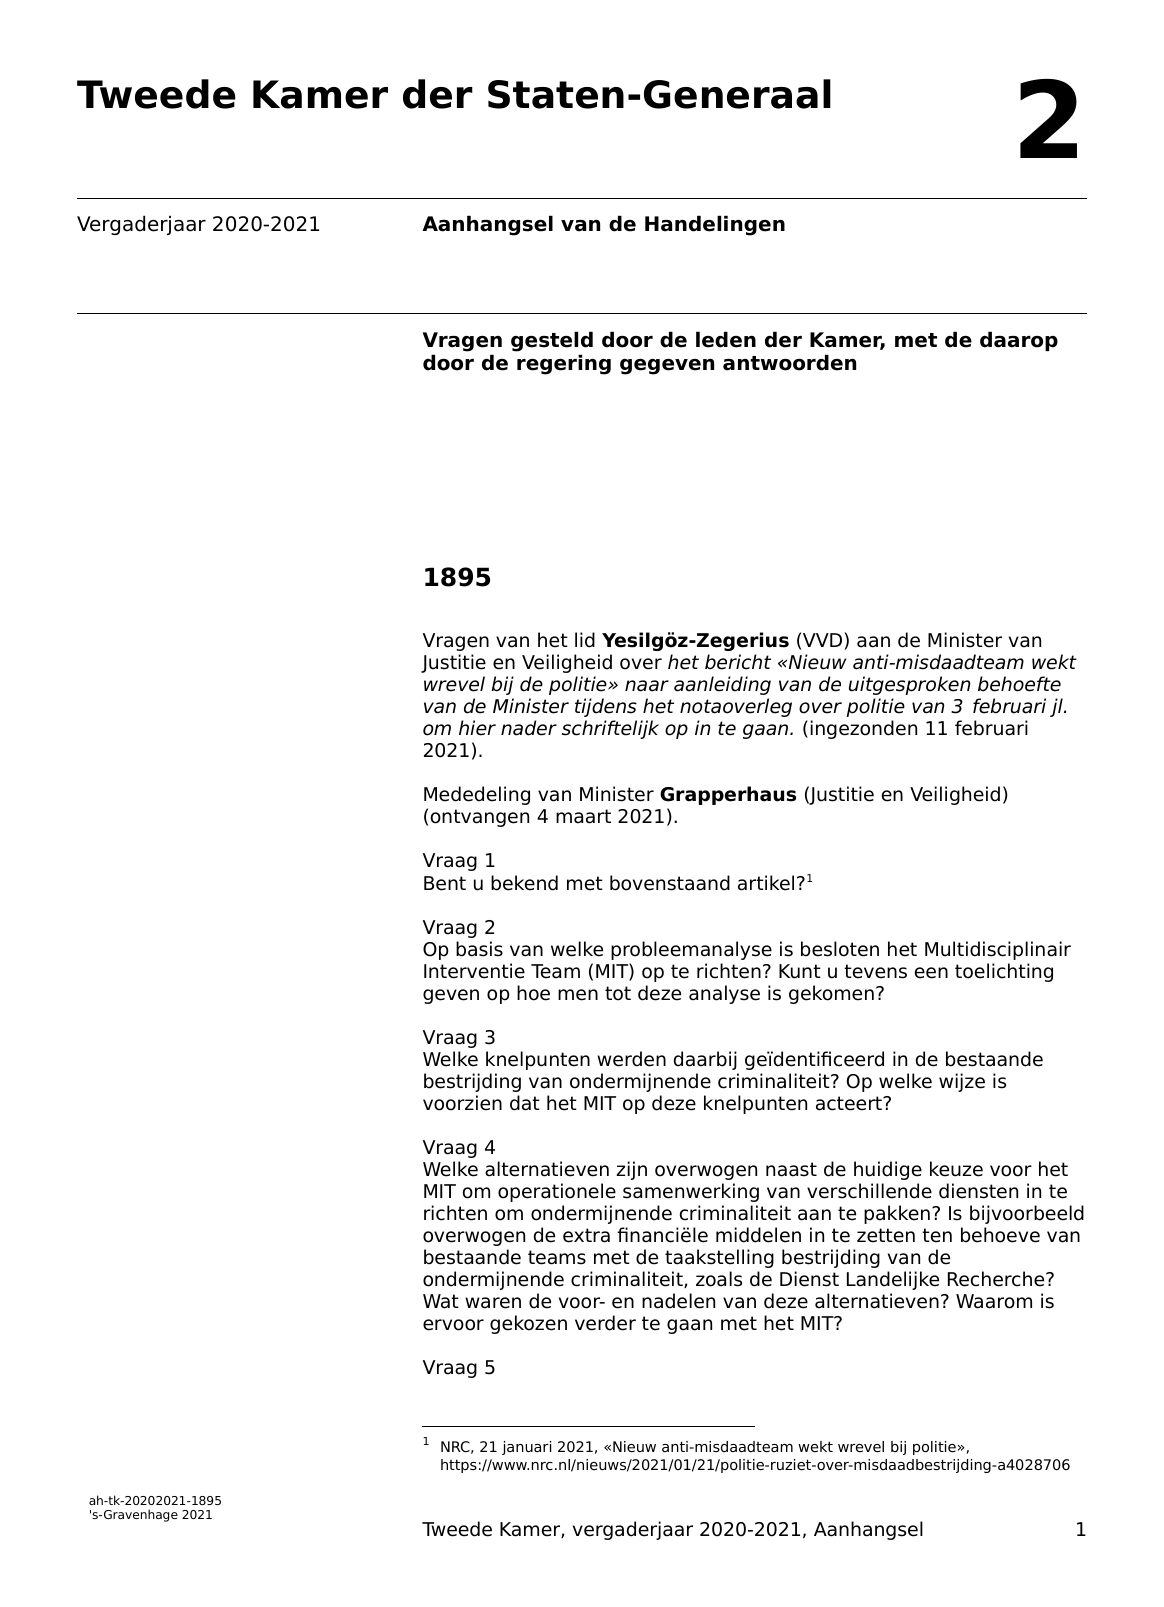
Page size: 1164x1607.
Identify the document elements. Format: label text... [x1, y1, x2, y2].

table_cell [77, 314, 422, 375]
text 's-Gravenhage 2021 [88, 1508, 323, 1522]
text Vraag 3 [422, 1027, 1087, 1049]
text 1895 [422, 563, 1087, 592]
table_cell Vragen gesteld door de leden der Kamer, met de daarop door de regering gegeven antwoorden [422, 314, 1087, 375]
table_cell Aanhangsel van de Handelingen [422, 199, 1087, 313]
text ah-tk-20202021-1895 [88, 1494, 323, 1508]
text Mededeling van Minister Grapperhaus (Justitie en Veiligheid) (ontvangen 4 maart 2021). [422, 784, 1087, 828]
text Vraag 2 [422, 917, 1087, 938]
text Welke knelpunten werden daarbij geïdentificeerd in de bestaande bestrijding van ondermijnende criminaliteit? Op welke wijze is voorzien dat het MIT op deze knelpunten acteert? [422, 1049, 1087, 1114]
text Bent u bekend met bovenstaand artikel? [422, 872, 1087, 894]
text Vragen van het lid Yesilgöz-Zegerius (VVD) aan de Minister van Justitie en Veiligheid over het bericht «Nieuw anti-misdaadteam wekt wrevel bij de politie» naar aanleiding van de uitgesproken behoefte van de Minister tijdens het notaoverleg over politie van 3 februari jl. om hier nader schriftelijk op in te gaan. (ingezonden 11 februari 2021). [422, 630, 1087, 762]
text NRC, 21 januari 2021, «Nieuw anti-misdaadteam wekt wrevel bij politie», https://www.nrc.nl/nieuws/2021/01/21/politie-ruziet-over-misdaadbestrijding-a4028706 [422, 1435, 1087, 1474]
text Welke alternatieven zijn overwogen naast de huidige keuze voor het MIT om operationele samenwerking van verschillende diensten in te richten om ondermijnende criminaliteit aan te pakken? Is bijvoorbeeld overwogen de extra financiële middelen in te zetten ten behoeve van bestaande teams met de taakstelling bestrijding van de ondermijnende criminaliteit, zoals de Dienst Landelijke Recherche? Wat waren de voor- en nadelen van deze alternatieven? Waarom is ervoor gekozen verder te gaan met het MIT? [422, 1159, 1087, 1334]
table_header 2 [886, 59, 1087, 198]
text Vraag 5 [422, 1357, 1087, 1379]
text Vraag 4 [422, 1137, 1087, 1159]
table_header Tweede Kamer der Staten-Generaal [77, 59, 886, 198]
text Op basis van welke probleemanalyse is besloten het Multidisciplinair Interventie Team (MIT) op te richten? Kunt u tevens een toelichting geven op hoe men tot deze analyse is gekomen? [422, 938, 1087, 1004]
text Vraag 1 [422, 850, 1087, 872]
table_cell Vergaderjaar 2020-2021 [77, 199, 422, 313]
